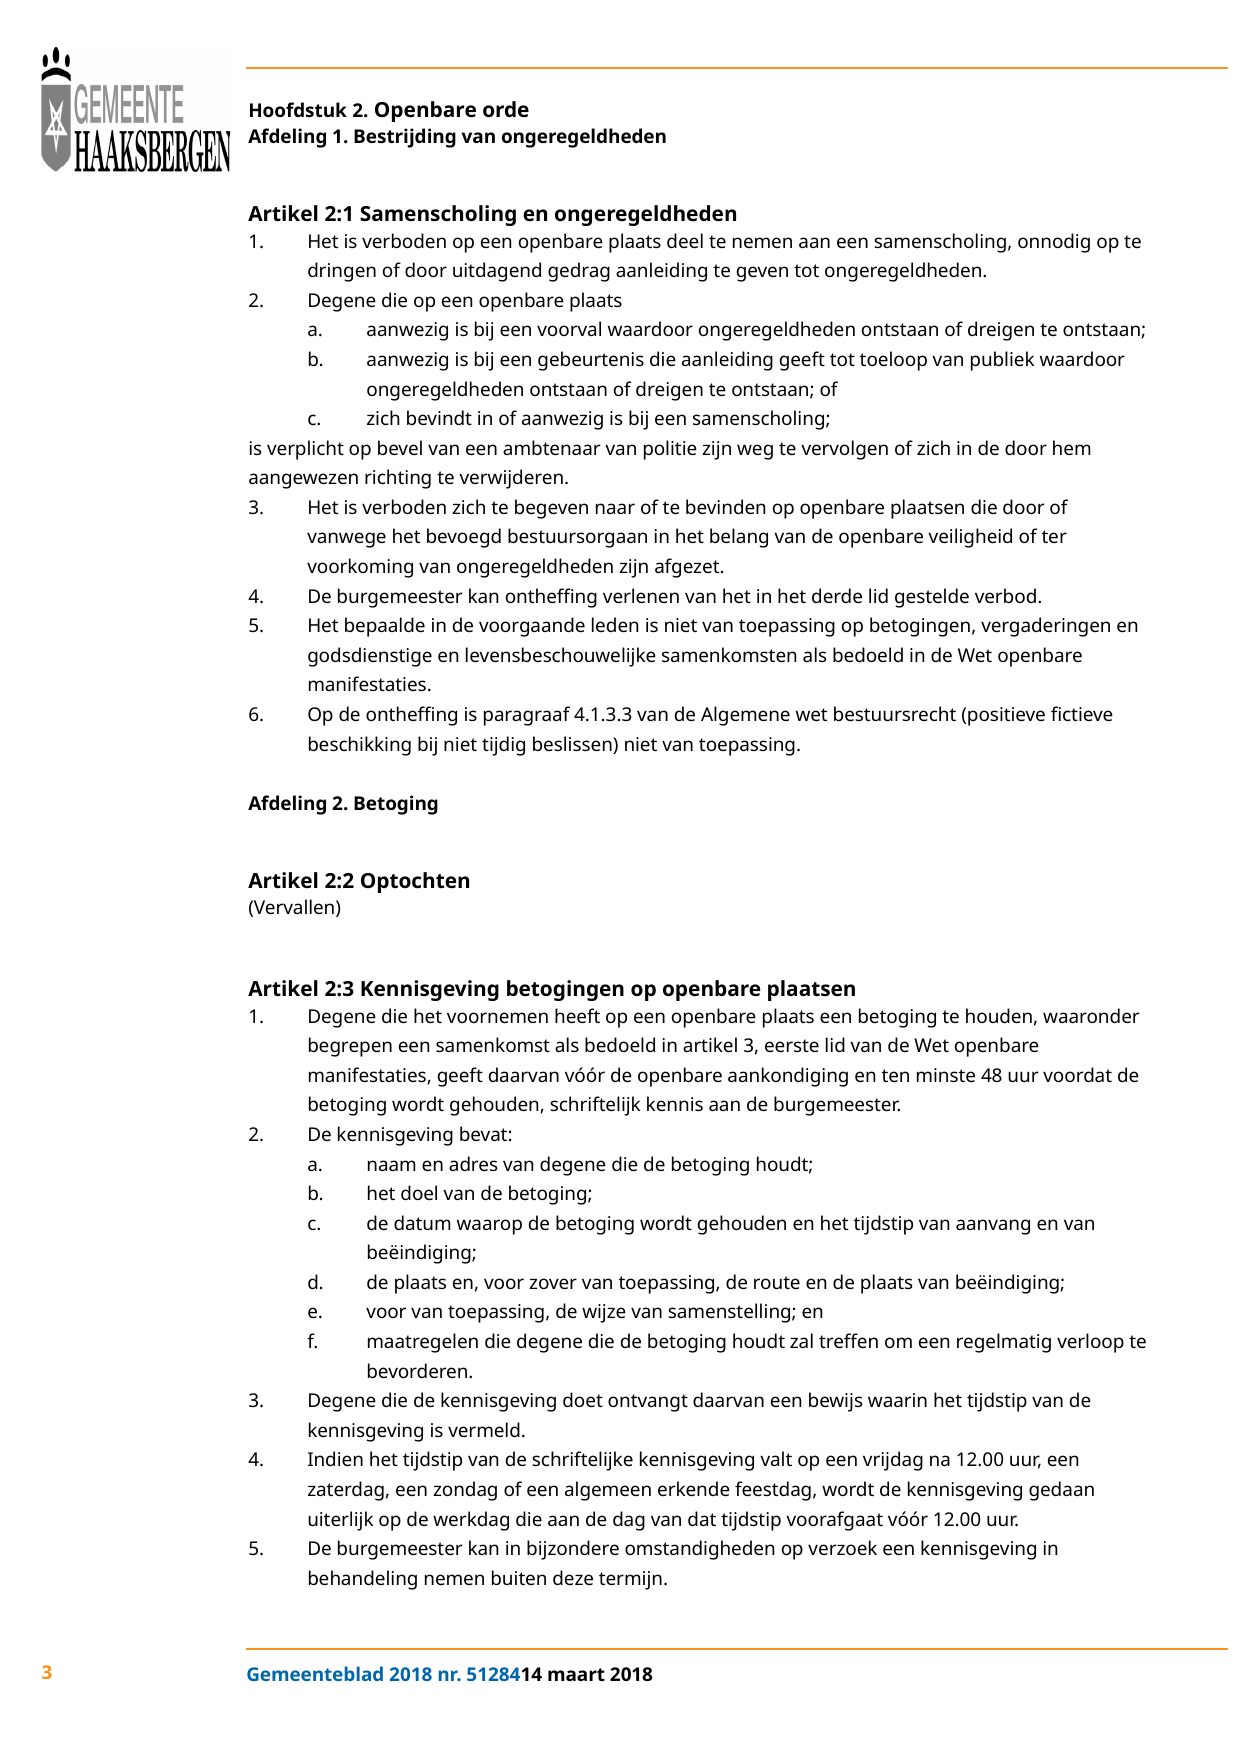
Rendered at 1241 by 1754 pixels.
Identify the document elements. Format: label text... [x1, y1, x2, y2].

text Hoofdstuk 2. Openbare orde [248, 95, 1152, 123]
list maatregelen die degene die de betoging houdt zal treffen om een regelmatig verloop te bevorderen. [307, 1328, 1152, 1384]
list Op de ontheffing is paragraaf 4.1.3.3 van de Algemene wet bestuursrecht (positieve fictieve beschikking bij niet tijdig beslissen) niet van toepassing. [248, 701, 1152, 756]
list de datum waarop de betoging wordt gehouden en het tijdstip van aanvang en van beëindiging; [307, 1210, 1152, 1265]
text is verplicht op bevel van een ambtenaar van politie zijn weg te vervolgen of zich in de door hem aangewezen richting te verwijderen. [248, 435, 1152, 490]
list Het is verboden op een openbare plaats deel te nemen aan een samenscholing, onnodig op te dringen of door uitdagend gedrag aanleiding te geven tot ongeregeldheden. [248, 228, 1152, 283]
text Artikel 2:3 Kennisgeving betogingen op openbare plaatsen [248, 974, 1152, 1003]
text Artikel 2:1 Samenscholing en ongeregeldheden [248, 199, 1152, 228]
list het doel van de betoging; [307, 1180, 1152, 1206]
list Het is verboden zich te begeven naar of te bevinden op openbare plaatsen die door of vanwege het bevoegd bestuursorgaan in het belang van de openbare veiligheid of ter voorkoming van ongeregeldheden zijn afgezet. [248, 494, 1152, 579]
list Degene die het voornemen heeft op een openbare plaats een betoging te houden, waaronder begrepen een samenkomst als bedoeld in artikel 3, eerste lid van de Wet openbare manifestaties, geeft daarvan vóór de openbare aankondiging en ten minste 48 uur voordat de betoging wordt gehouden, schriftelijk kennis aan de burgemeester. [248, 1003, 1152, 1117]
list voor van toepassing, de wijze van samenstelling; en [307, 1299, 1152, 1324]
list Het bepaalde in de voorgaande leden is niet van toepassing op betogingen, vergaderingen en godsdienstige en levensbeschouwelijke samenkomsten als bedoeld in de Wet openbare manifestaties. [248, 612, 1152, 697]
list Degene die de kennisgeving doet ontvangt daarvan een bewijs waarin het tijdstip van de kennisgeving is vermeld. [248, 1387, 1152, 1443]
list Indien het tijdstip van de schriftelijke kennisgeving valt op een vrijdag na 12.00 uur, een zaterdag, een zondag of een algemeen erkende feestdag, wordt de kennisgeving gedaan uiterlijk op de werkdag die aan de dag van dat tijdstip voorafgaat vóór 12.00 uur. [248, 1447, 1152, 1532]
text Afdeling 1. Bestrijding van ongeregeldheden [248, 123, 1152, 149]
text (Vervallen) [248, 894, 1152, 920]
list Degene die op een openbare plaats [248, 287, 1152, 313]
text Artikel 2:2 Optochten [248, 866, 1152, 894]
list De kennisgeving bevat: [248, 1121, 1152, 1147]
list aanwezig is bij een gebeurtenis die aanleiding geeft tot toeloop van publiek waardoor ongeregeldheden ontstaan of dreigen te ontstaan; of [307, 346, 1152, 401]
list aanwezig is bij een voorval waardoor ongeregeldheden ontstaan of dreigen te ontstaan; [307, 317, 1152, 342]
list zich bevindt in of aanwezig is bij een samenscholing; [307, 405, 1152, 431]
list De burgemeester kan in bijzondere omstandigheden op verzoek een kennisgeving in behandeling nemen buiten deze termijn. [248, 1535, 1152, 1591]
list De burgemeester kan ontheffing verlenen van het in het derde lid gestelde verbod. [248, 583, 1152, 608]
picture [41, 47, 231, 172]
list de plaats en, voor zover van toepassing, de route en de plaats van beëindiging; [307, 1269, 1152, 1295]
list naam en adres van degene die de betoging houdt; [307, 1151, 1152, 1177]
text Afdeling 2. Betoging [248, 790, 1152, 816]
